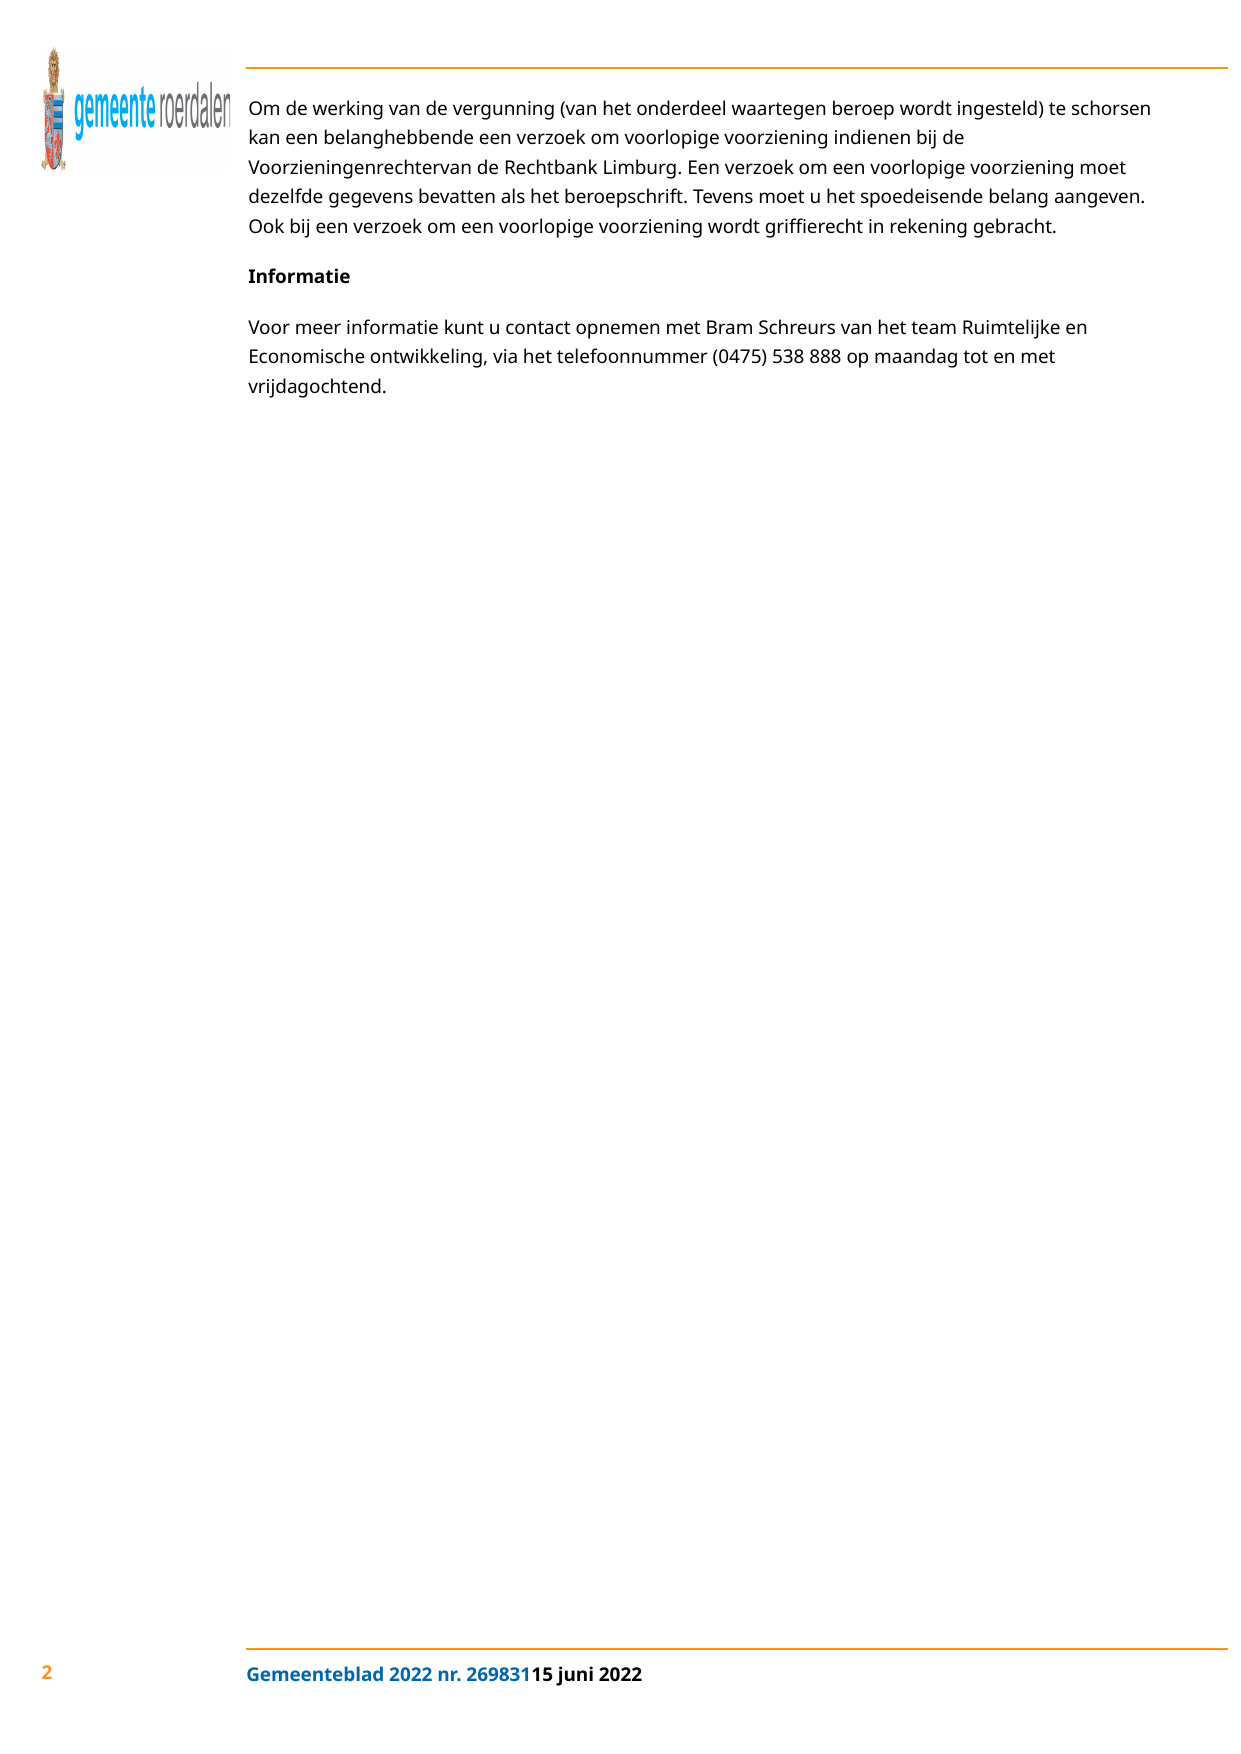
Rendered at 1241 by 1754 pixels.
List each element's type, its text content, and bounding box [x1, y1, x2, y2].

picture [41, 47, 231, 172]
text Voor meer informatie kunt u contact opnemen met Bram Schreurs van het team Ruimtelijke en Economische ontwikkeling, via het telefoonnummer (0475) 538 888 op maandag tot en met vrijdagochtend. [248, 314, 1152, 399]
text Om de werking van de vergunning (van het onderdeel waartegen beroep wordt ingesteld) te schorsen kan een belanghebbende een verzoek om voorlopige voorziening indienen bij de Voorzieningenrechtervan de Rechtbank Limburg. Een verzoek om een voorlopige voorziening moet dezelfde gegevens bevatten als het beroepschrift. Tevens moet u het spoedeisende belang aangeven. Ook bij een verzoek om een voorlopige voorziening wordt griffierecht in rekening gebracht. [248, 95, 1152, 239]
text Informatie [248, 263, 1152, 289]
